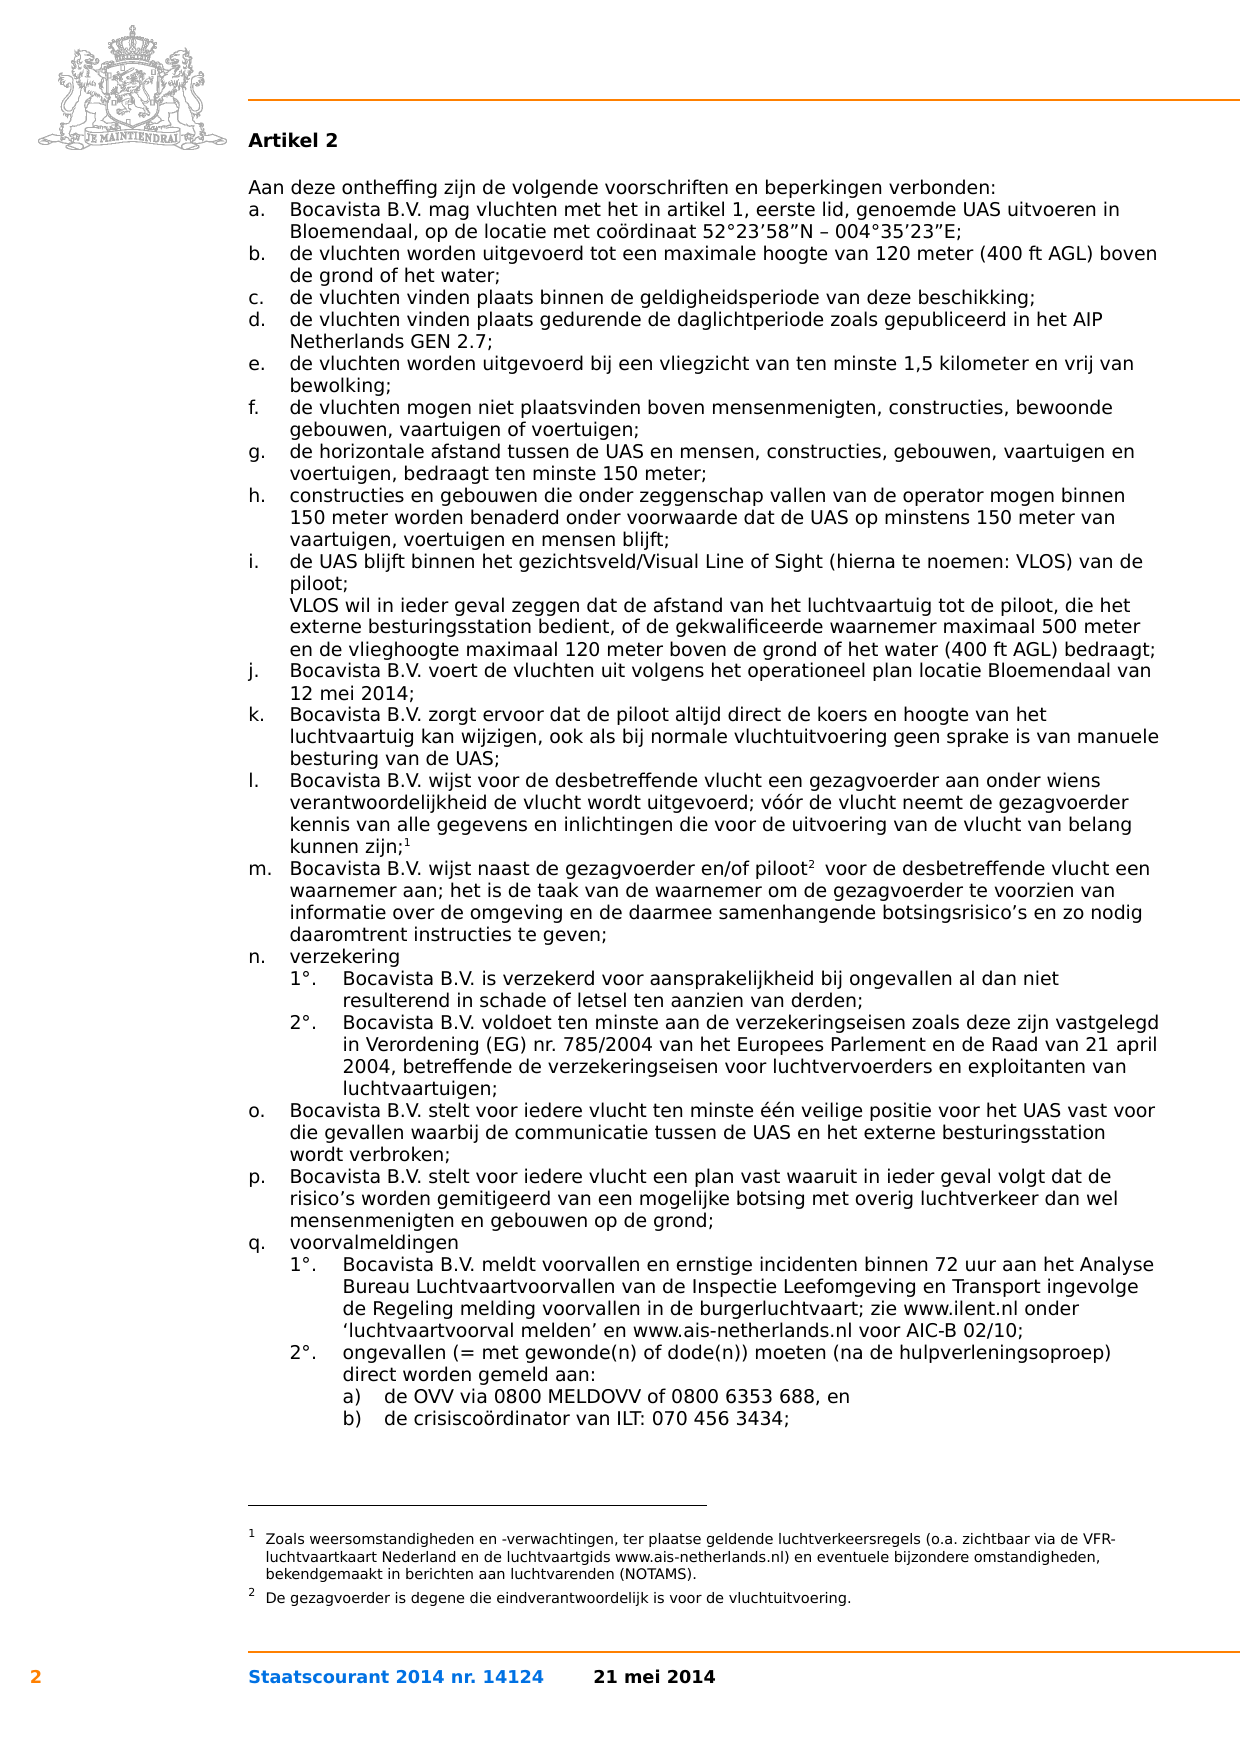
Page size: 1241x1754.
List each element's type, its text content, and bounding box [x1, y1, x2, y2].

picture [38, 25, 227, 150]
text q. voorvalmeldingen [248, 1232, 1163, 1254]
text i. de UAS blijft binnen het gezichtsveld/Visual Line of Sight (hierna te noemen: VLOS) van de piloot; [248, 551, 1163, 594]
text 2°. Bocavista B.V. voldoet ten minste aan de verzekeringseisen zoals deze zijn vastgelegd in Verordening (EG) nr. 785/2004 van het Europees Parlement en de Raad van 21 april 2004, betreffende de verzekeringseisen voor luchtvervoerders en exploitanten van luchtvaartuigen; [289, 1012, 1163, 1100]
text m. Bocavista B.V. wijst naast de gezagvoerder en/of piloot voor de desbetreffende vlucht een waarnemer aan; het is de taak van de waarnemer om de gezagvoerder te voorzien van informatie over de omgeving en de daarmee samenhangende botsingsrisico’s en zo nodig daaromtrent instructies te geven; [248, 858, 1163, 946]
text b) de crisiscoördinator van ILT: 070 456 3434; [342, 1408, 1163, 1430]
text j. Bocavista B.V. voert de vluchten uit volgens het operationeel plan locatie Bloemendaal van 12 mei 2014; [248, 660, 1163, 704]
text e. de vluchten worden uitgevoerd bij een vliegzicht van ten minste 1,5 kilometer en vrij van bewolking; [248, 353, 1163, 397]
text f. de vluchten mogen niet plaatsvinden boven mensenmenigten, constructies, bewoonde gebouwen, vaartuigen of voertuigen; [248, 397, 1163, 441]
text 2°. ongevallen (= met gewonde(n) of dode(n)) moeten (na de hulpverleningsoproep) direct worden gemeld aan: [289, 1342, 1163, 1386]
text k. Bocavista B.V. zorgt ervoor dat de piloot altijd direct de koers en hoogte van het luchtvaartuig kan wijzigen, ook als bij normale vluchtuitvoering geen sprake is van manuele besturing van de UAS; [248, 704, 1163, 770]
text a. Bocavista B.V. mag vluchten met het in artikel 1, eerste lid, genoemde UAS uitvoeren in Bloemendaal, op de locatie met coördinaat 52°23’58”N – 004°35’23”E; [248, 199, 1163, 243]
text n. verzekering [248, 946, 1163, 968]
text p. Bocavista B.V. stelt voor iedere vlucht een plan vast waaruit in ieder geval volgt dat de risico’s worden gemitigeerd van een mogelijke botsing met overig luchtverkeer dan wel mensenmenigten en gebouwen op de grond; [248, 1166, 1163, 1232]
text Zoals weersomstandigheden en -verwachtingen, ter plaatse geldende luchtverkeersregels (o.a. zichtbaar via de VFR-luchtvaartkaart Nederland en de luchtvaartgids www.ais-netherlands.nl) en eventuele bijzondere omstandigheden, bekendgemaakt in berichten aan luchtvarenden (NOTAMS). [248, 1527, 1163, 1583]
text o. Bocavista B.V. stelt voor iedere vlucht ten minste één veilige positie voor het UAS vast voor die gevallen waarbij de communicatie tussen de UAS en het externe besturingsstation wordt verbroken; [248, 1100, 1163, 1166]
text 1°. Bocavista B.V. is verzekerd voor aansprakelijkheid bij ongevallen al dan niet resulterend in schade of letsel ten aanzien van derden; [289, 968, 1163, 1012]
text b. de vluchten worden uitgevoerd tot een maximale hoogte van 120 meter (400 ft AGL) boven de grond of het water; [248, 243, 1163, 287]
text De gezagvoerder is degene die eindverantwoordelijk is voor de vluchtuitvoering. [248, 1586, 1163, 1608]
text c. de vluchten vinden plaats binnen de geldigheidsperiode van deze beschikking; [248, 287, 1163, 309]
text l. Bocavista B.V. wijst voor de desbetreffende vlucht een gezagvoerder aan onder wiens verantwoordelijkheid de vlucht wordt uitgevoerd; vóór de vlucht neemt de gezagvoerder kennis van alle gegevens en inlichtingen die voor de uitvoering van de vlucht van belang kunnen zijn; [248, 770, 1163, 858]
text g. de horizontale afstand tussen de UAS en mensen, constructies, gebouwen, vaartuigen en voertuigen, bedraagt ten minste 150 meter; [248, 441, 1163, 484]
text h. constructies en gebouwen die onder zeggenschap vallen van de operator mogen binnen 150 meter worden benaderd onder voorwaarde dat de UAS op minstens 150 meter van vaartuigen, voertuigen en mensen blijft; [248, 484, 1163, 551]
text a) de OVV via 0800 MELDOVV of 0800 6353 688, en [342, 1386, 1163, 1408]
text 1°. Bocavista B.V. meldt voorvallen en ernstige incidenten binnen 72 uur aan het Analyse Bureau Luchtvaartvoorvallen van de Inspectie Leefomgeving en Transport ingevolge de Regeling melding voorvallen in de burgerluchtvaart; zie www.ilent.nl onder ‘luchtvaartvoorval melden’ en www.ais-netherlands.nl voor AIC-B 02/10; [289, 1254, 1163, 1342]
text VLOS wil in ieder geval zeggen dat de afstand van het luchtvaartuig tot de piloot, die het externe besturingsstation bedient, of de gekwalificeerde waarnemer maximaal 500 meter en de vlieghoogte maximaal 120 meter boven de grond of het water (400 ft AGL) bedraagt; [289, 594, 1163, 660]
subtitle Artikel 2 [248, 130, 1163, 152]
text d. de vluchten vinden plaats gedurende de daglichtperiode zoals gepubliceerd in het AIP Netherlands GEN 2.7; [248, 309, 1163, 353]
text Aan deze ontheffing zijn de volgende voorschriften en beperkingen verbonden: [248, 177, 1163, 199]
